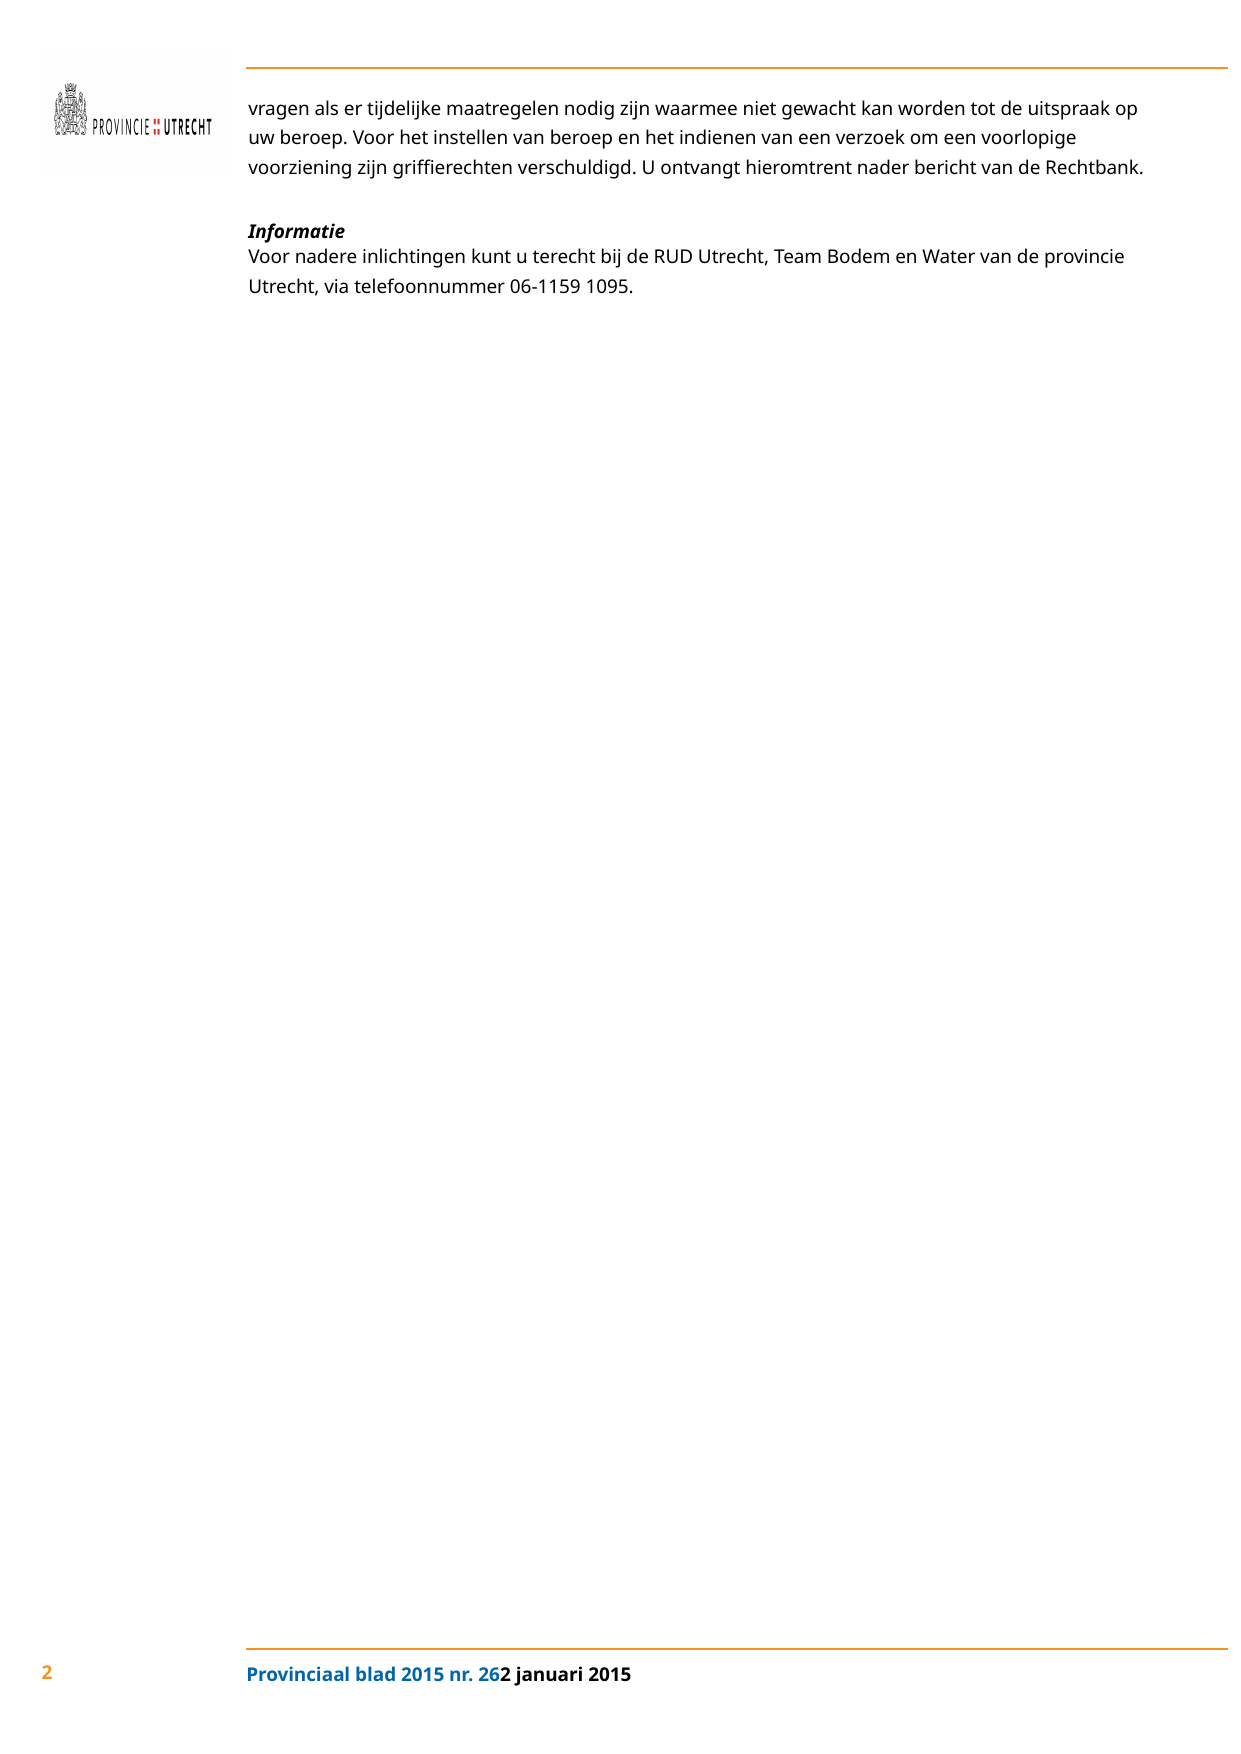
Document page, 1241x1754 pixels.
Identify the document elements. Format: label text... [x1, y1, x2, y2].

text Voor nadere inlichtingen kunt u terecht bij de RUD Utrecht, Team Bodem en Water van de provincie Utrecht, via telefoonnummer 06-1159 1095. [248, 244, 1152, 299]
text vragen als er tijdelijke maatregelen nodig zijn waarmee niet gewacht kan worden tot de uitspraak op uw beroep. Voor het instellen van beroep en het indienen van een verzoek om een voorlopige voorziening zijn griffierechten verschuldigd. U ontvangt hieromtrent nader bericht van de Rechtbank. [248, 95, 1152, 180]
text Informatie [248, 218, 1152, 244]
picture [41, 47, 231, 172]
